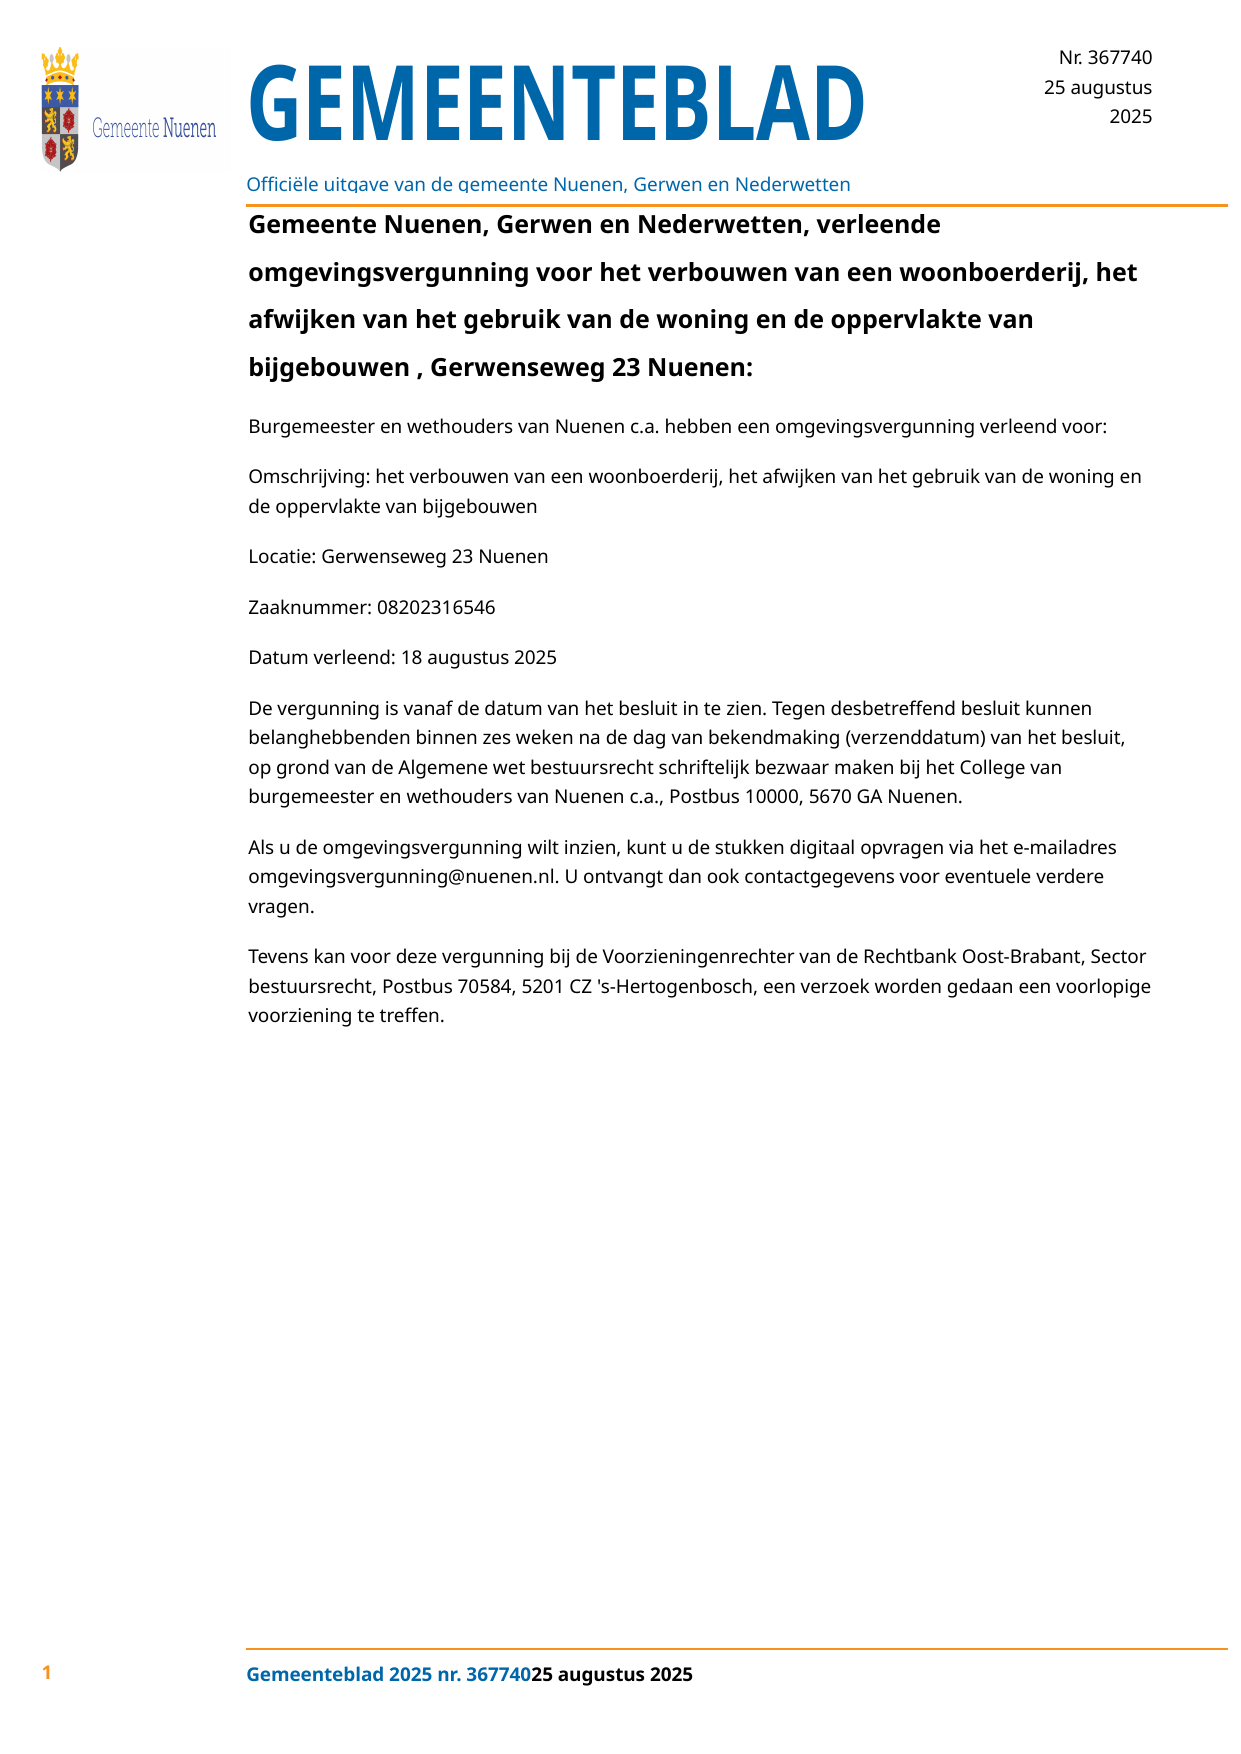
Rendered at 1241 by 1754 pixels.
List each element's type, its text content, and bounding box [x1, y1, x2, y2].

text Zaaknummer: 08202316546 [248, 594, 1152, 620]
picture [41, 47, 231, 172]
text Omschrijving: het verbouwen van een woonboerderij, het afwijken van het gebruik van de woning en de oppervlakte van bijgebouwen [248, 463, 1152, 519]
text Datum verleend: 18 augustus 2025 [248, 644, 1152, 670]
text Tevens kan voor deze vergunning bij de Voorzieningenrechter van de Rechtbank Oost-Brabant, Sector bestuursrecht, Postbus 70584, 5201 CZ 's-Hertogenbosch, een verzoek worden gedaan een voorlopige voorziening te treffen. [248, 943, 1152, 1028]
text Gemeente Nuenen, Gerwen en Nederwetten, verleende omgevingsvergunning voor het verbouwen van een woonboerderij, het afwijken van het gebruik van de woning en de oppervlakte van bijgebouwen , Gerwenseweg 23 Nuenen: [248, 207, 1152, 384]
text Burgemeester en wethouders van Nuenen c.a. hebben een omgevingsvergunning verleend voor: [248, 413, 1152, 439]
text Als u de omgevingsvergunning wilt inzien, kunt u de stukken digitaal opvragen via het e-mailadres omgevingsvergunning@nuenen.nl. U ontvangt dan ook contactgegevens voor eventuele verdere vragen. [248, 834, 1152, 919]
text De vergunning is vanaf de datum van het besluit in te zien. Tegen desbetreffend besluit kunnen belanghebbenden binnen zes weken na de dag van bekendmaking (verzenddatum) van het besluit, op grond van de Algemene wet bestuursrecht schriftelijk bezwaar maken bij het College van burgemeester en wethouders van Nuenen c.a., Postbus 10000, 5670 GA Nuenen. [248, 695, 1152, 809]
text Locatie: Gerwenseweg 23 Nuenen [248, 543, 1152, 569]
